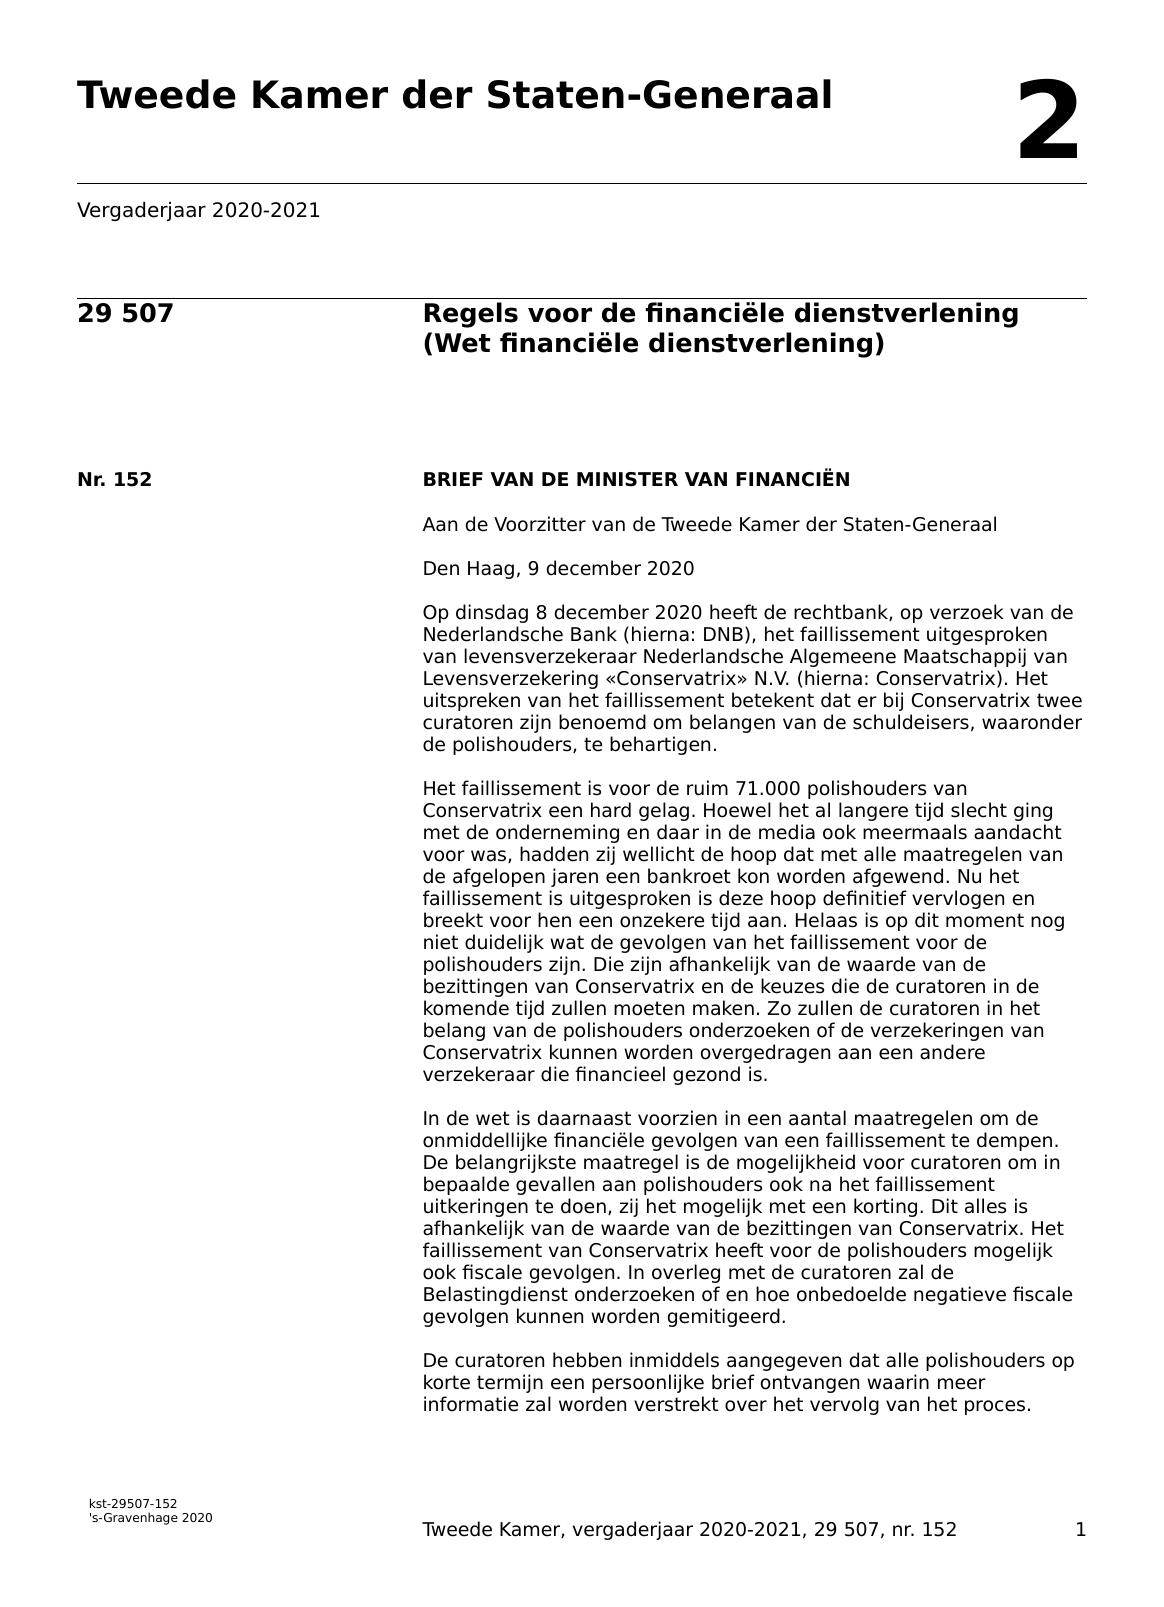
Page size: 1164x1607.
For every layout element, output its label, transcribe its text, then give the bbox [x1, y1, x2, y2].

subtitle Nr. 152 BRIEF VAN DE MINISTER VAN FINANCIËN [77, 469, 1087, 491]
text Aan de Voorzitter van de Tweede Kamer der Staten-Generaal [422, 513, 1087, 536]
table_cell Vergaderjaar 2020-2021 [77, 184, 1087, 298]
text Op dinsdag 8 december 2020 heeft de rechtbank, op verzoek van de Nederlandsche Bank (hierna: DNB), het faillissement uitgesproken van levensverzekeraar Nederlandsche Algemeene Maatschappij van Levensverzekering «Conservatrix» N.V. (hierna: Conservatrix). Het uitspreken van het faillissement betekent dat er bij Conservatrix twee curatoren zijn benoemd om belangen van de schuldeisers, waaronder de polishouders, te behartigen. [422, 602, 1087, 756]
text In de wet is daarnaast voorzien in een aantal maatregelen om de onmiddellijke financiële gevolgen van een faillissement te dempen. De belangrijkste maatregel is de mogelijkheid voor curatoren om in bepaalde gevallen aan polishouders ook na het faillissement uitkeringen te doen, zij het mogelijk met een korting. Dit alles is afhankelijk van de waarde van de bezittingen van Conservatrix. Het faillissement van Conservatrix heeft voor de polishouders mogelijk ook fiscale gevolgen. In overleg met de curatoren zal de Belastingdienst onderzoeken of en hoe onbedoelde negatieve fiscale gevolgen kunnen worden gemitigeerd. [422, 1108, 1087, 1328]
text De curatoren hebben inmiddels aangegeven dat alle polishouders op korte termijn een persoonlijke brief ontvangen waarin meer informatie zal worden verstrekt over het vervolg van het proces. [422, 1350, 1087, 1416]
table_header 2 [886, 59, 1087, 183]
text Het faillissement is voor de ruim 71.000 polishouders van Conservatrix een hard gelag. Hoewel het al langere tijd slecht ging met de onderneming en daar in de media ook meermaals aandacht voor was, hadden zij wellicht de hoop dat met alle maatregelen van de afgelopen jaren een bankroet kon worden afgewend. Nu het faillissement is uitgesproken is deze hoop definitief vervlogen en breekt voor hen een onzekere tijd aan. Helaas is op dit moment nog niet duidelijk wat de gevolgen van het faillissement voor de polishouders zijn. Die zijn afhankelijk van de waarde van de bezittingen van Conservatrix en de keuzes die de curatoren in de komende tijd zullen moeten maken. Zo zullen de curatoren in het belang van de polishouders onderzoeken of de verzekeringen van Conservatrix kunnen worden overgedragen aan een andere verzekeraar die financieel gezond is. [422, 778, 1087, 1086]
table_header Tweede Kamer der Staten-Generaal [77, 59, 886, 183]
subtitle 29 507 Regels voor de financiële dienstverlening (Wet financiële dienstverlening) [77, 299, 1087, 358]
text 's-Gravenhage 2020 [88, 1511, 323, 1525]
text kst-29507-152 [88, 1497, 323, 1511]
text Den Haag, 9 december 2020 [422, 558, 1087, 580]
